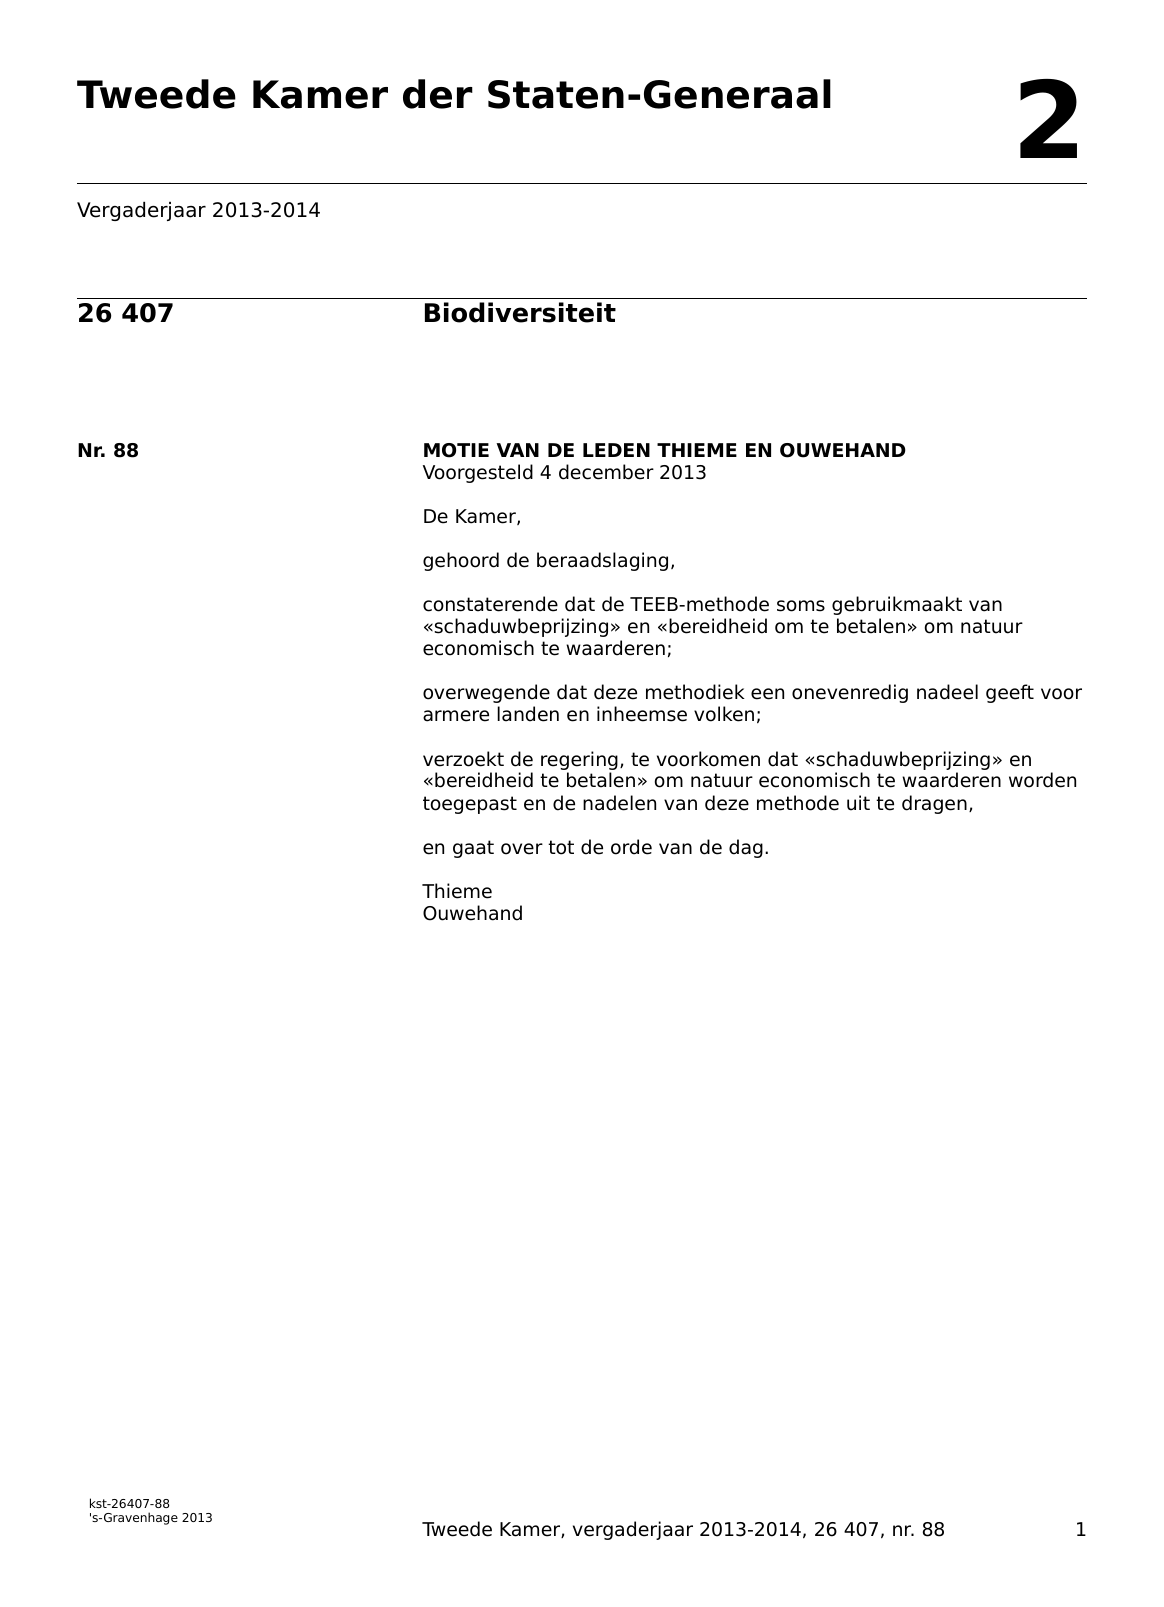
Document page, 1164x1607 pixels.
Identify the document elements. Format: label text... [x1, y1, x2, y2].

subtitle Nr. 88 MOTIE VAN DE LEDEN THIEME EN OUWEHAND [77, 440, 1087, 462]
text kst-26407-88 [88, 1497, 323, 1511]
text verzoekt de regering, te voorkomen dat «schaduwbeprijzing» en «bereidheid te betalen» om natuur economisch te waarderen worden toegepast en de nadelen van deze methode uit te dragen, [422, 748, 1087, 814]
text overwegende dat deze methodiek een onevenredig nadeel geeft voor armere landen en inheemse volken; [422, 682, 1087, 726]
text 's-Gravenhage 2013 [88, 1511, 323, 1525]
table_cell Vergaderjaar 2013-2014 [77, 184, 1087, 298]
text Ouwehand [422, 903, 1087, 925]
text constaterende dat de TEEB-methode soms gebruikmaakt van «schaduwbeprijzing» en «bereidheid om te betalen» om natuur economisch te waarderen; [422, 594, 1087, 660]
text gehoord de beraadslaging, [422, 550, 1087, 572]
text en gaat over tot de orde van de dag. [422, 837, 1087, 858]
table_header Tweede Kamer der Staten-Generaal [77, 59, 886, 183]
subtitle 26 407 Biodiversiteit [77, 299, 1087, 329]
table_header 2 [886, 59, 1087, 183]
text De Kamer, [422, 506, 1087, 528]
text Voorgesteld 4 december 2013 [422, 462, 1087, 484]
text Thieme [422, 881, 1087, 903]
